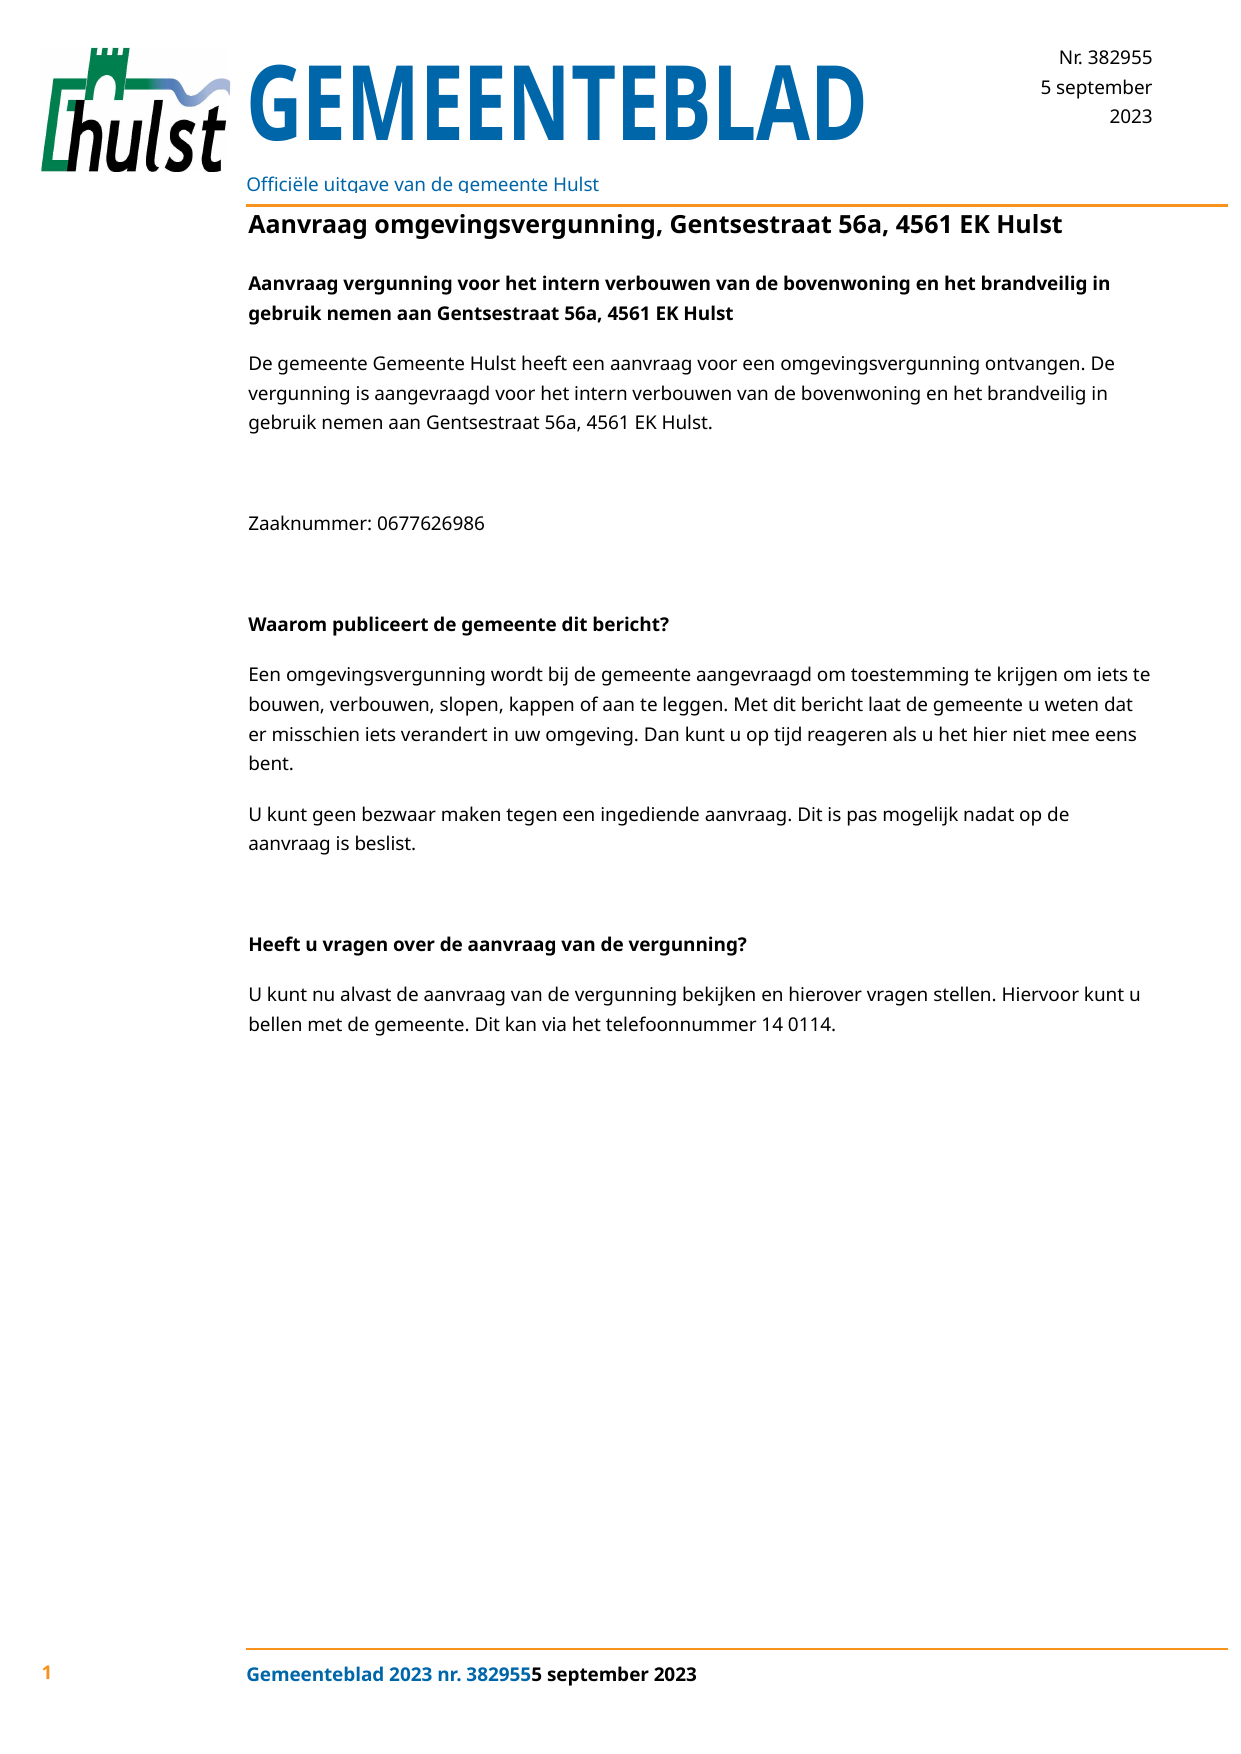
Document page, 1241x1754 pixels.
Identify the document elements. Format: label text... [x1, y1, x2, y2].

text U kunt nu alvast de aanvraag van de vergunning bekijken en hierover vragen stellen. Hiervoor kunt u bellen met de gemeente. Dit kan via het telefoonnummer 14 0114. [248, 982, 1152, 1037]
text Waarom publiceert de gemeente dit bericht? [248, 611, 1152, 637]
text Aanvraag omgevingsvergunning, Gentsestraat 56a, 4561 EK Hulst [248, 207, 1152, 241]
text De gemeente Gemeente Hulst heeft een aanvraag voor een omgevingsvergunning ontvangen. De vergunning is aangevraagd voor het intern verbouwen van de bovenwoning en het brandveilig in gebruik nemen aan Gentsestraat 56a, 4561 EK Hulst. [248, 350, 1152, 435]
text U kunt geen bezwaar maken tegen een ingediende aanvraag. Dit is pas mogelijk nadat op de aanvraag is beslist. [248, 801, 1152, 856]
text Heeft u vragen over de aanvraag van de vergunning? [248, 931, 1152, 957]
text Aanvraag vergunning voor het intern verbouwen van de bovenwoning en het brandveilig in gebruik nemen aan Gentsestraat 56a, 4561 EK Hulst [248, 270, 1152, 326]
picture [41, 47, 231, 172]
text Een omgevingsvergunning wordt bij de gemeente aangevraagd om toestemming te krijgen om iets te bouwen, verbouwen, slopen, kappen of aan te leggen. Met dit bericht laat de gemeente u weten dat er misschien iets verandert in uw omgeving. Dan kunt u op tijd reageren als u het hier niet mee eens bent. [248, 662, 1152, 776]
text Zaaknummer: 0677626986 [248, 510, 1152, 536]
